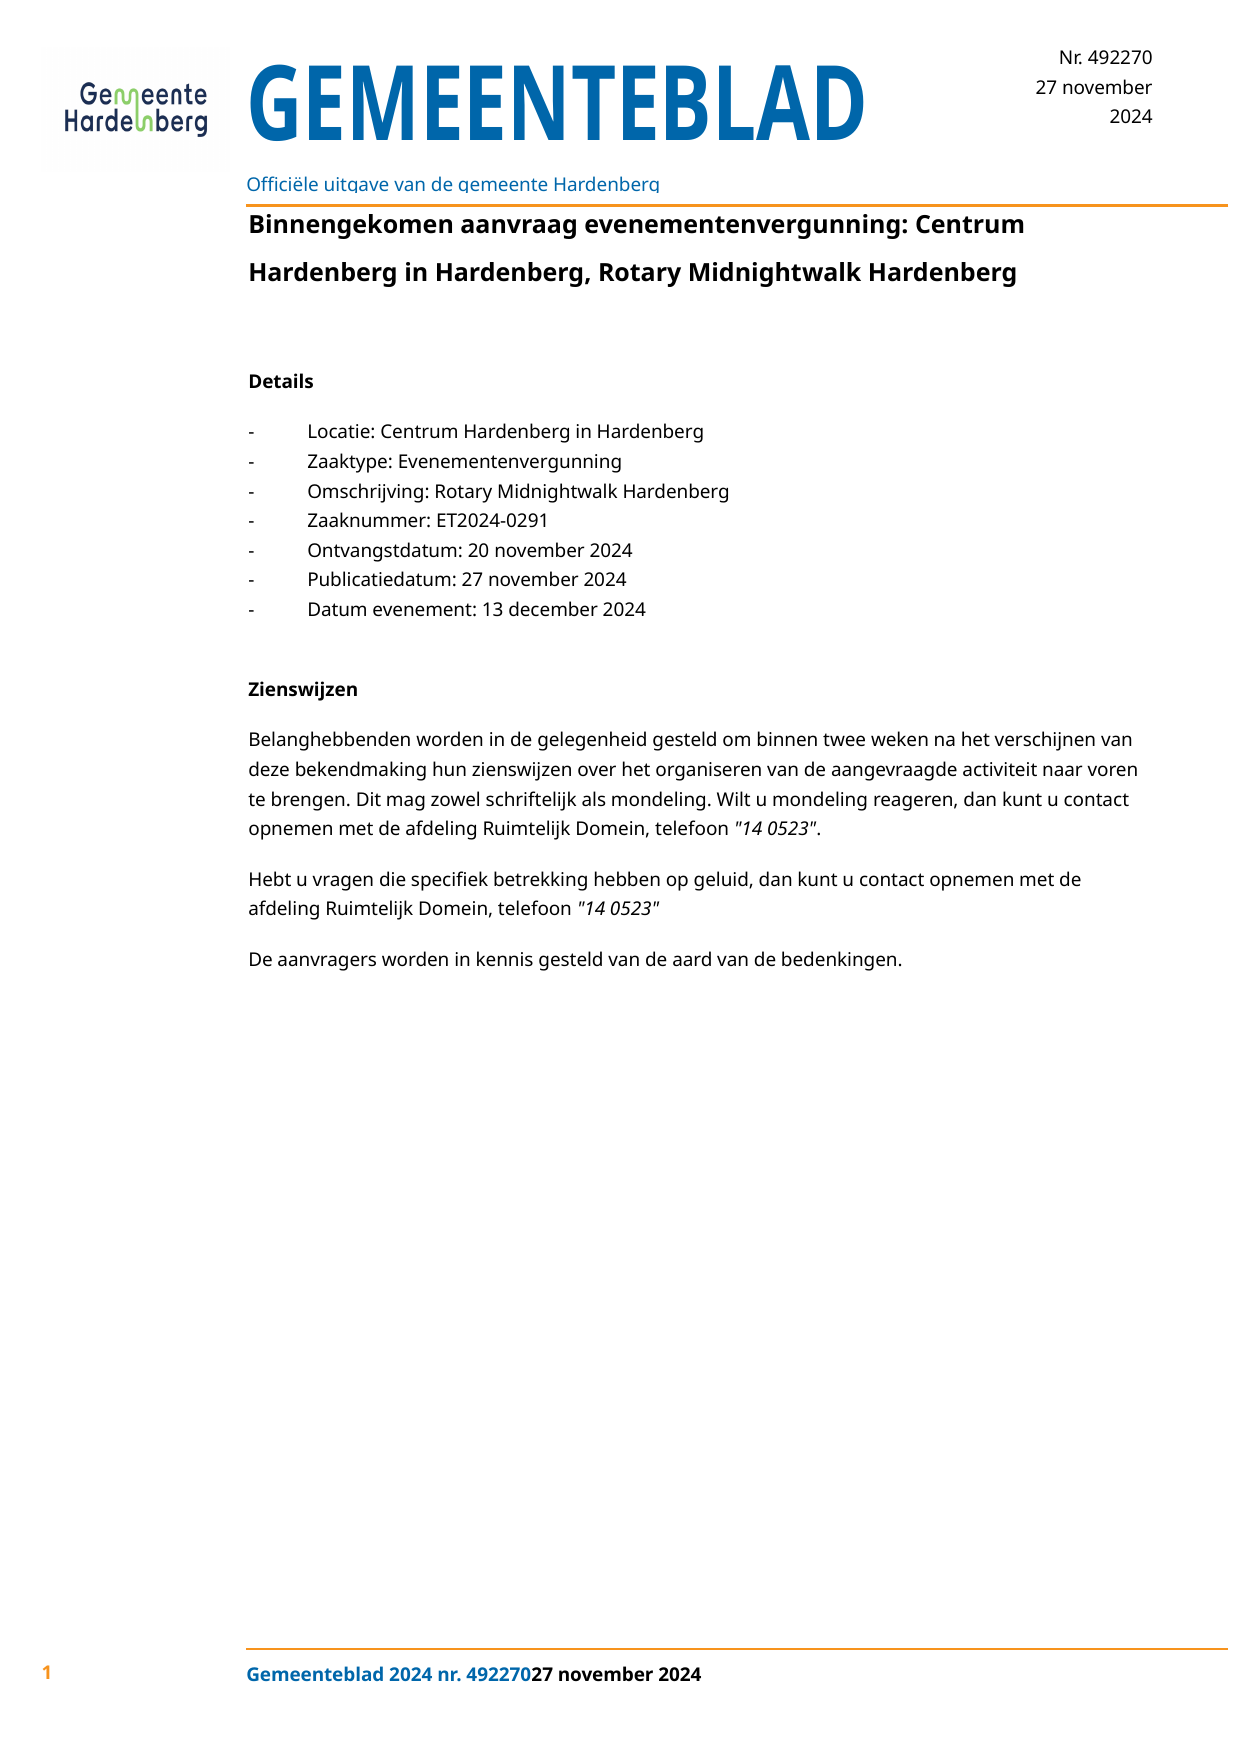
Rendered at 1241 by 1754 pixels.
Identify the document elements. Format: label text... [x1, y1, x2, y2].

picture [41, 47, 231, 172]
list Omschrijving: Rotary Midnightwalk Hardenberg [248, 478, 1152, 504]
text Hebt u vragen die specifiek betrekking hebben op geluid, dan kunt u contact opnemen met de afdeling Ruimtelijk Domein, telefoon "14 0523" [248, 866, 1152, 921]
text Details [248, 368, 1152, 394]
text Belanghebbenden worden in de gelegenheid gesteld om binnen twee weken na het verschijnen van deze bekendmaking hun zienswijzen over het organiseren van de aangevraagde activiteit naar voren te brengen. Dit mag zowel schriftelijk als mondeling. Wilt u mondeling reageren, dan kunt u contact opnemen met de afdeling Ruimtelijk Domein, telefoon "14 0523". [248, 727, 1152, 841]
list Locatie: Centrum Hardenberg in Hardenberg [248, 419, 1152, 444]
list Zaaktype: Evenementenvergunning [248, 448, 1152, 474]
list Datum evenement: 13 december 2024 [248, 596, 1152, 622]
text De aanvragers worden in kennis gesteld van de aard van de bedenkingen. [248, 946, 1152, 972]
list Zaaknummer: ET2024-0291 [248, 507, 1152, 533]
text Zienswijzen [248, 676, 1152, 702]
list Ontvangstdatum: 20 november 2024 [248, 537, 1152, 563]
text Binnengekomen aanvraag evenementenvergunning: Centrum Hardenberg in Hardenberg, Rotary Midnightwalk Hardenberg [248, 207, 1152, 288]
list Publicatiedatum: 27 november 2024 [248, 567, 1152, 592]
